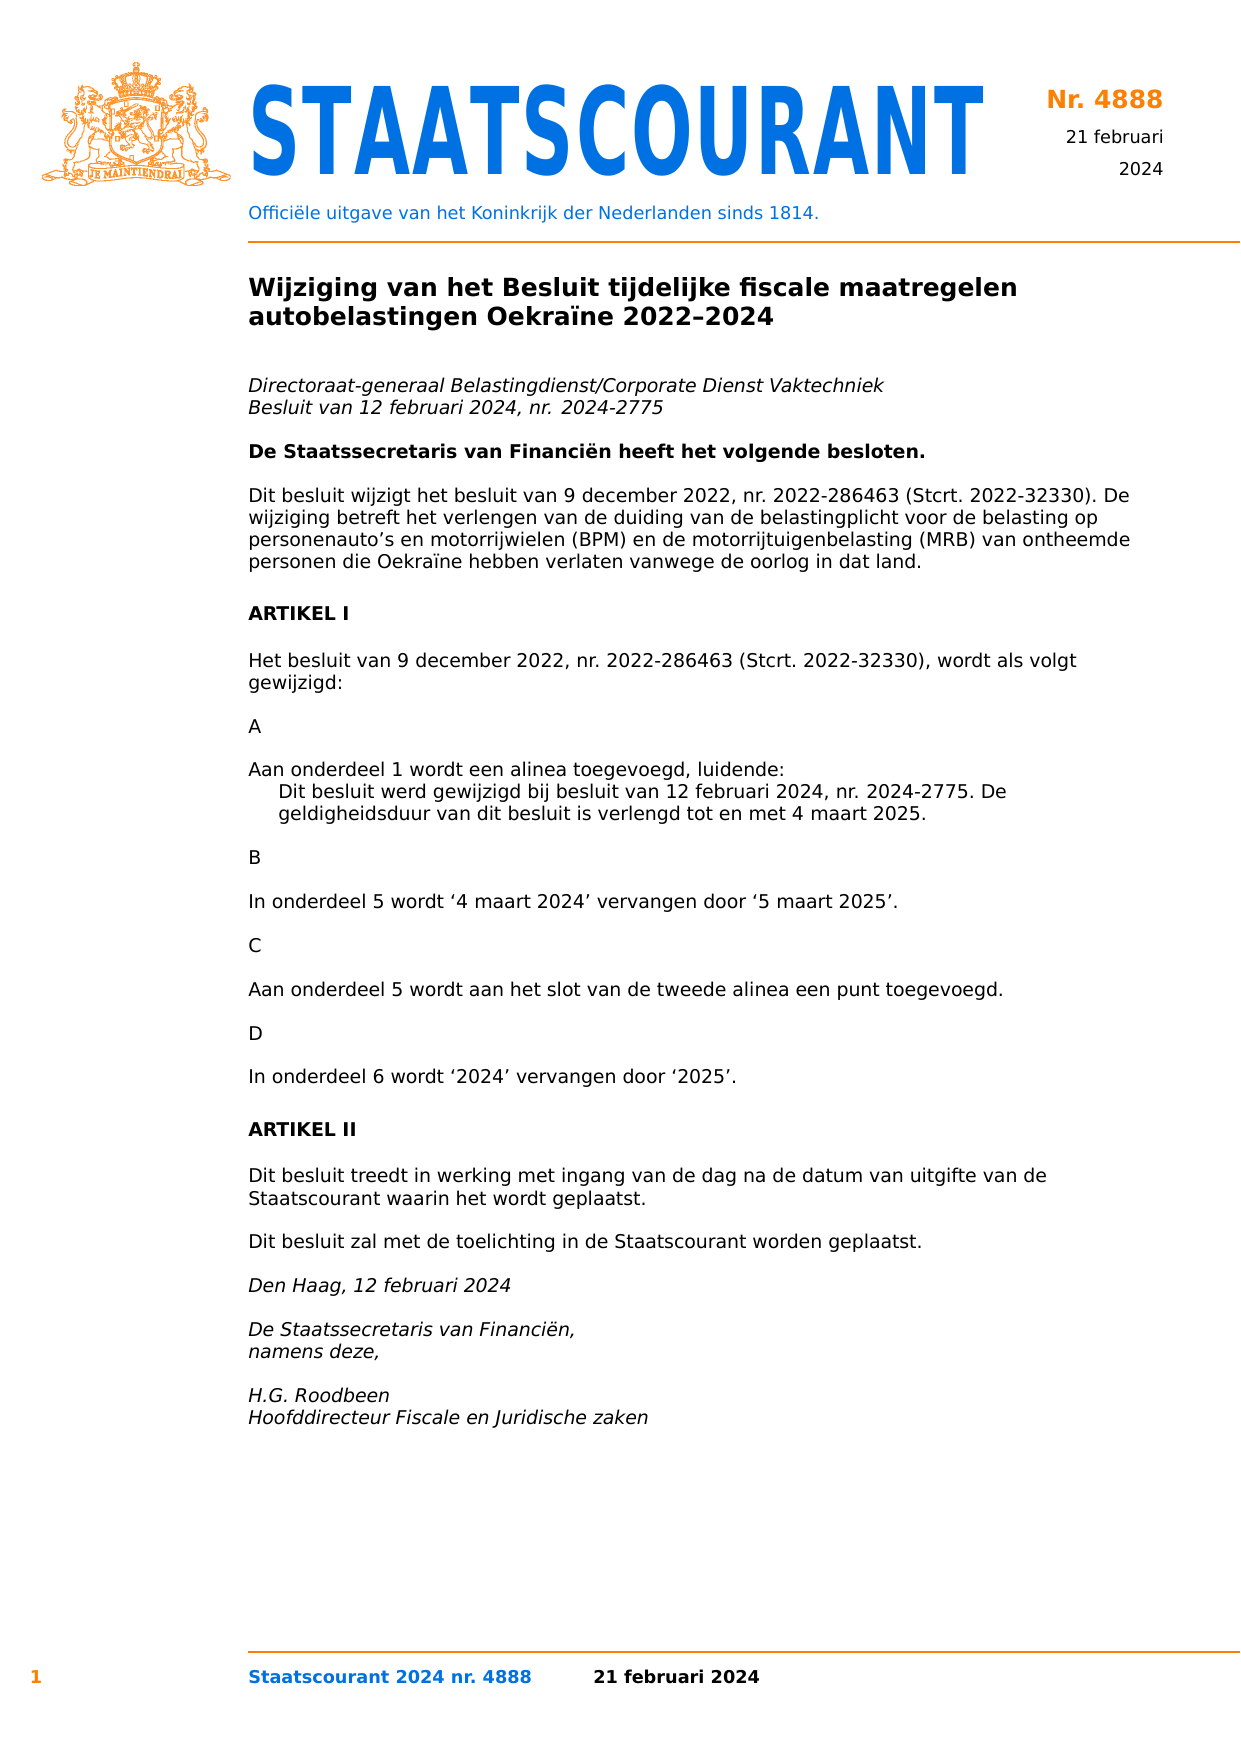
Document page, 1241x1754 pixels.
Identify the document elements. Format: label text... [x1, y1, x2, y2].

text Aan onderdeel 1 wordt een alinea toegevoegd, luidende: [248, 759, 1163, 781]
subtitle Wijziging van het Besluit tijdelijke fiscale maatregelen autobelastingen Oekraïne 2022–2024 [248, 273, 1163, 331]
table_cell 21 februari [998, 121, 1240, 153]
text In onderdeel 6 wordt ‘2024’ vervangen door ‘2025’. [248, 1066, 1163, 1088]
text De Staatssecretaris van Financiën, namens deze, H.G. Roodbeen Hoofddirecteur Fiscale en Juridische zaken [248, 1319, 1163, 1429]
subtitle ARTIKEL II [248, 1118, 1163, 1140]
text Dit besluit werd gewijzigd bij besluit van 12 februari 2024, nr. 2024-2775. De geldigheidsduur van dit besluit is verlengd tot en met 4 maart 2025. [278, 781, 1163, 825]
table_header STAATSCOURANT [248, 62, 998, 203]
table_cell Officiële uitgave van het Koninkrijk der Nederlanden sinds 1814. [248, 203, 1240, 241]
picture [41, 62, 231, 186]
text Den Haag, 12 februari 2024 [248, 1275, 1163, 1297]
text Dit besluit zal met de toelichting in de Staatscourant worden geplaatst. [248, 1231, 1163, 1253]
text Directoraat-generaal Belastingdienst/Corporate Dienst Vaktechniek [248, 375, 1163, 397]
text De Staatssecretaris van Financiën heeft het volgende besloten. [248, 441, 1163, 463]
table_header [25, 62, 248, 241]
text D [248, 1023, 1163, 1044]
text Het besluit van 9 december 2022, nr. 2022-286463 (Stcrt. 2022-32330), wordt als volgt gewijzigd: [248, 650, 1163, 694]
text B [248, 847, 1163, 869]
table_header Nr. 4888 [998, 62, 1240, 121]
text Aan onderdeel 5 wordt aan het slot van de tweede alinea een punt toegevoegd. [248, 979, 1163, 1001]
text In onderdeel 5 wordt ‘4 maart 2024’ vervangen door ‘5 maart 2025’. [248, 891, 1163, 913]
table_cell 2024 [998, 153, 1240, 203]
text A [248, 716, 1163, 737]
text Dit besluit wijzigt het besluit van 9 december 2022, nr. 2022-286463 (Stcrt. 2022-32330). De wijziging betreft het verlengen van de duiding van de belastingplicht voor de belasting op personenauto’s en motorrijwielen (BPM) en de motorrijtuigenbelasting (MRB) van ontheemde personen die Oekraïne hebben verlaten vanwege de oorlog in dat land. [248, 485, 1163, 573]
text Dit besluit treedt in werking met ingang van de dag na de datum van uitgifte van de Staatscourant waarin het wordt geplaatst. [248, 1165, 1163, 1209]
subtitle ARTIKEL I [248, 603, 1163, 625]
text C [248, 935, 1163, 957]
text Besluit van 12 februari 2024, nr. 2024-2775 [248, 397, 1163, 419]
